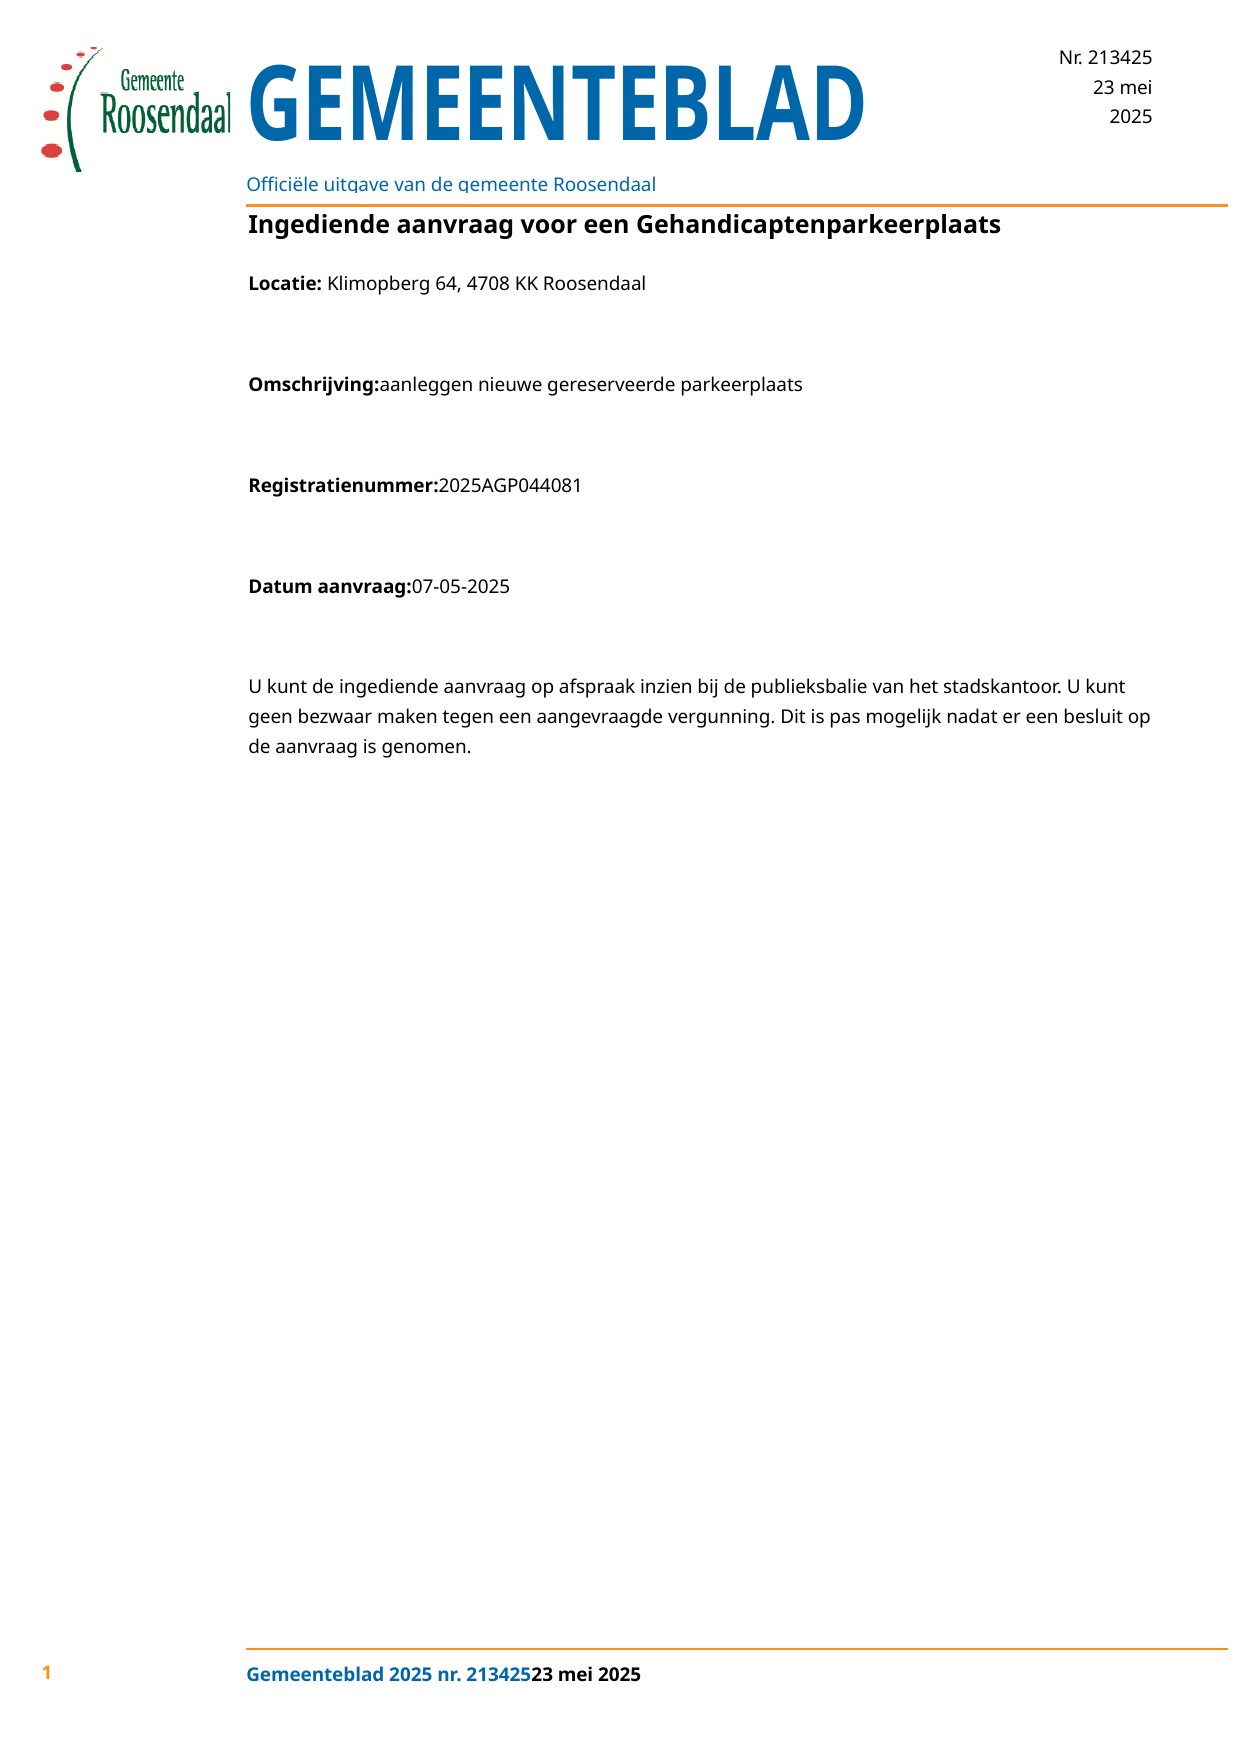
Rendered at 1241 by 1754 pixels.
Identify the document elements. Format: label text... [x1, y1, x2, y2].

text Registratienummer:2025AGP044081 [248, 472, 1152, 498]
text U kunt de ingediende aanvraag op afspraak inzien bij de publieksbalie van het stadskantoor. U kunt geen bezwaar maken tegen een aangevraagde vergunning. Dit is pas mogelijk nadat er een besluit op de aanvraag is genomen. [248, 674, 1152, 758]
text Locatie: Klimopberg 64, 4708 KK Roosendaal [248, 270, 1152, 296]
text Omschrijving:aanleggen nieuwe gereserveerde parkeerplaats [248, 371, 1152, 397]
picture [41, 47, 231, 172]
text Datum aanvraag:07-05-2025 [248, 573, 1152, 598]
text Ingediende aanvraag voor een Gehandicaptenparkeerplaats [248, 207, 1152, 241]
